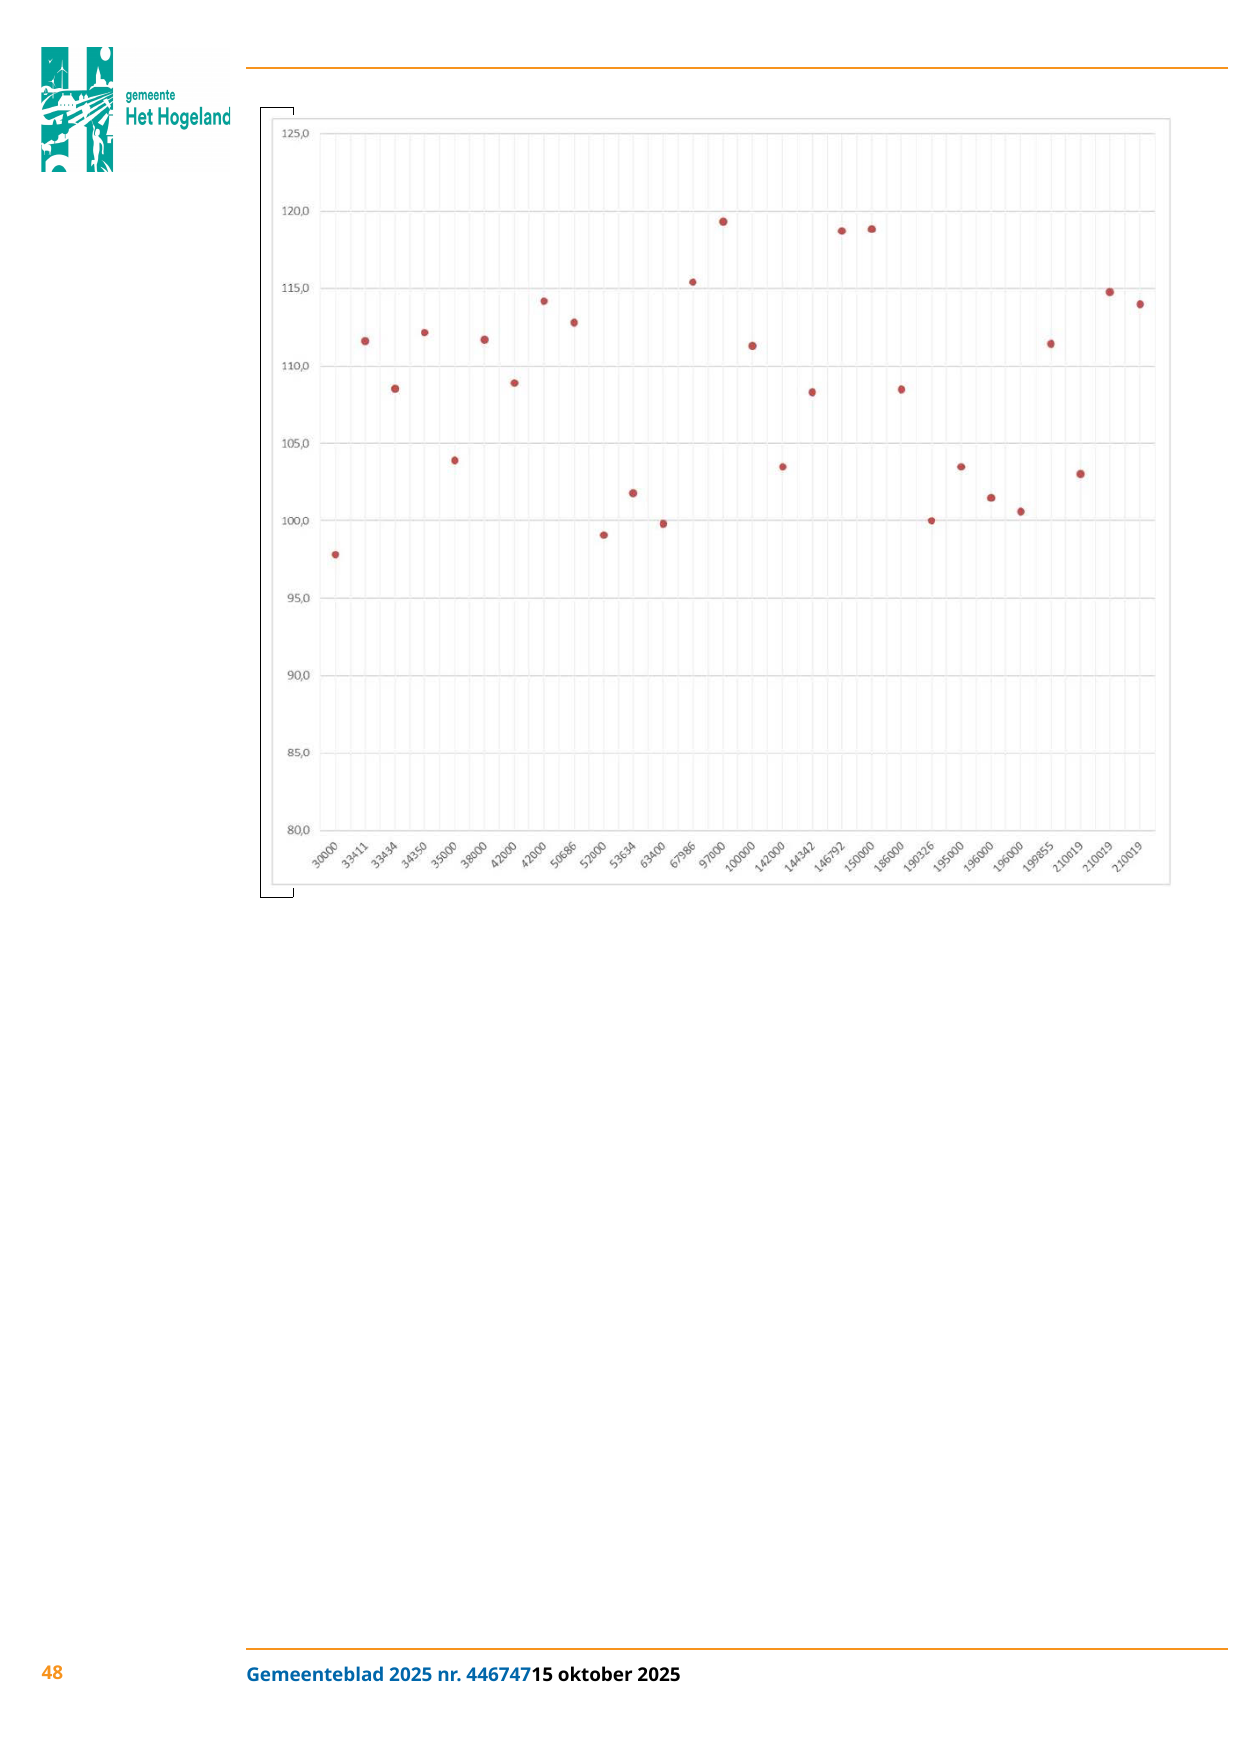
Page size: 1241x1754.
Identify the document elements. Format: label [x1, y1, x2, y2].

picture [41, 47, 231, 172]
picture [268, 115, 1173, 888]
